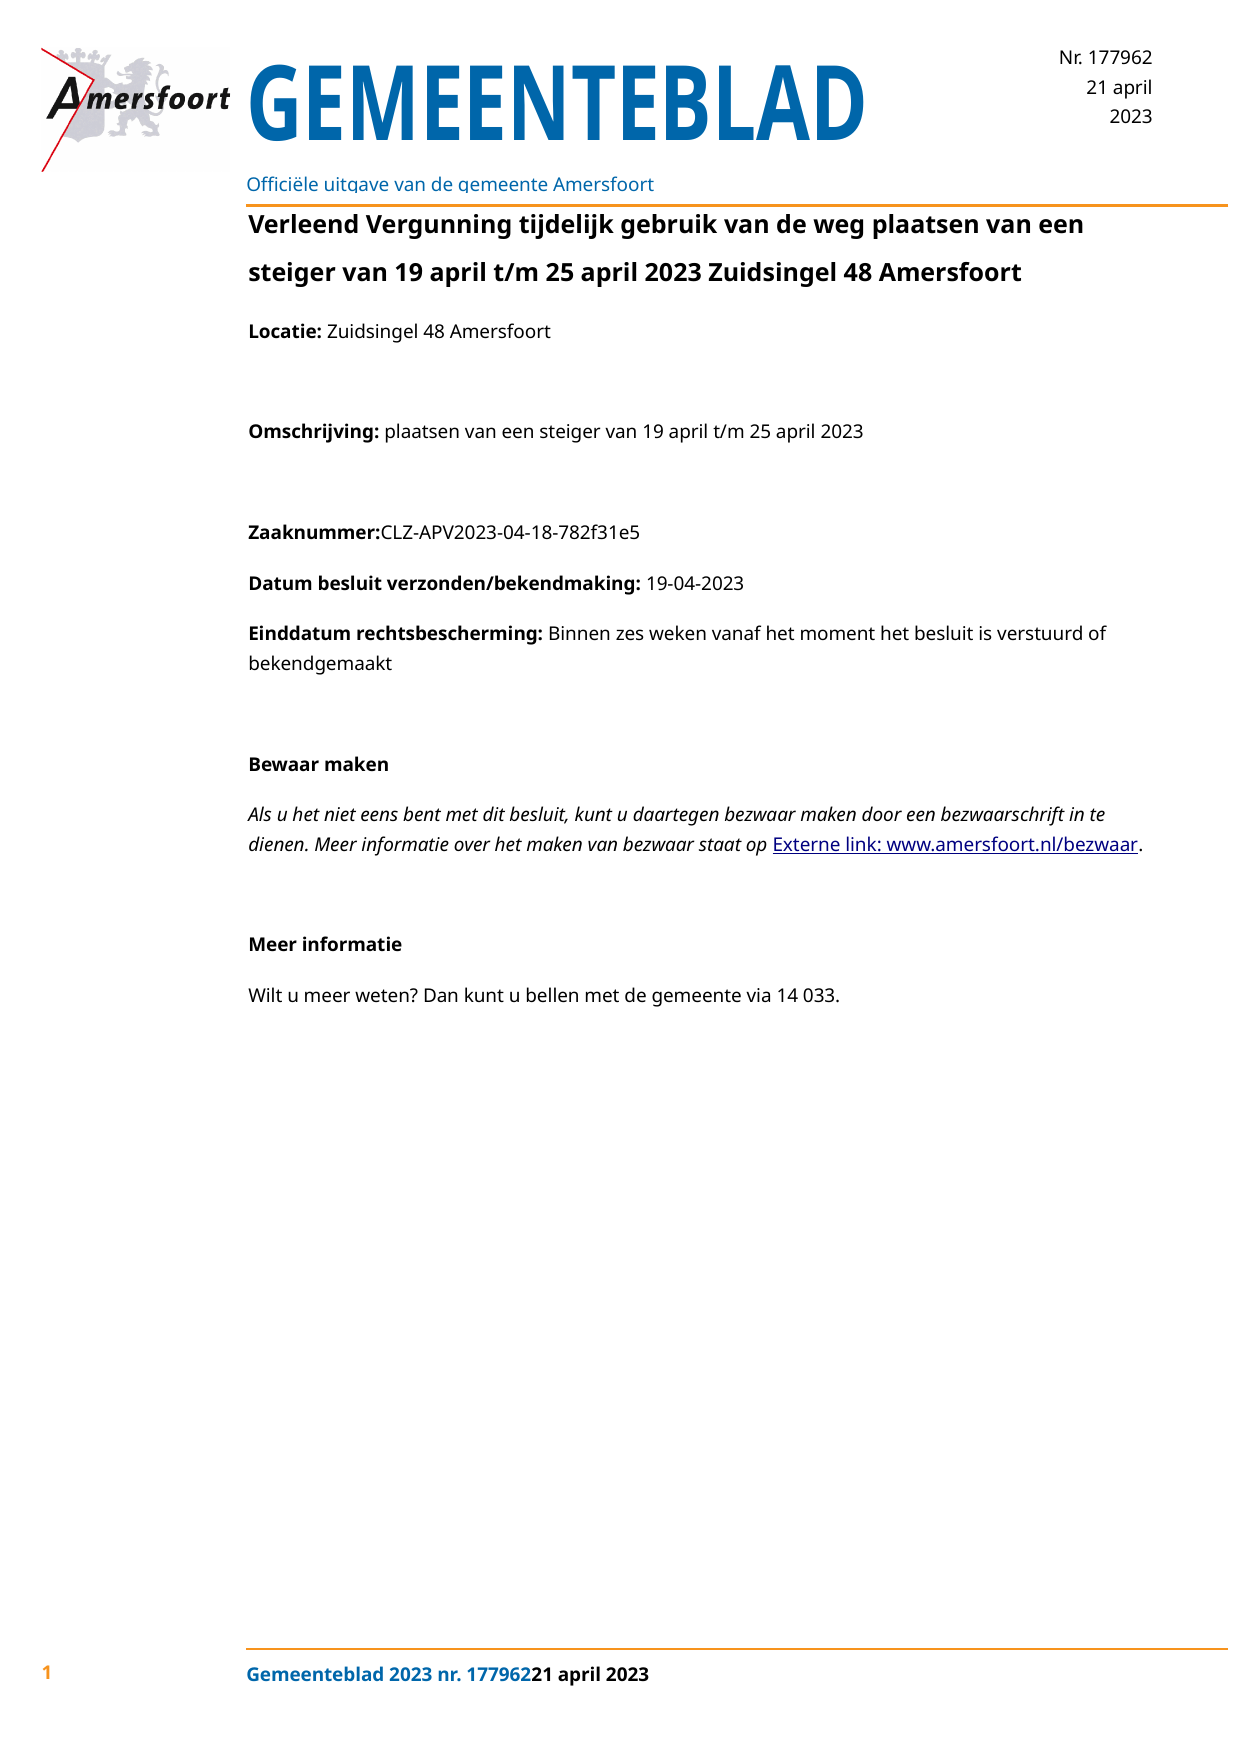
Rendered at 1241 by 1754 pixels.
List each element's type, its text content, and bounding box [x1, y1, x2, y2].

text Verleend Vergunning tijdelijk gebruik van de weg plaatsen van een steiger van 19 april t/m 25 april 2023 Zuidsingel 48 Amersfoort [248, 207, 1152, 288]
text Meer informatie [248, 932, 1152, 957]
picture [41, 47, 231, 172]
text Datum besluit verzonden/bekendmaking: 19-04-2023 [248, 570, 1152, 596]
text Einddatum rechtsbescherming: Binnen zes weken vanaf het moment het besluit is verstuurd of bekendgemaakt [248, 620, 1152, 676]
text Wilt u meer weten? Dan kunt u bellen met de gemeente via 14 033. [248, 982, 1152, 1008]
text Locatie: Zuidsingel 48 Amersfoort [248, 318, 1152, 344]
text Omschrijving: plaatsen van een steiger van 19 april t/m 25 april 2023 [248, 419, 1152, 444]
text Bewaar maken [248, 751, 1152, 777]
text Zaaknummer:CLZ-APV2023-04-18-782f31e5 [248, 519, 1152, 545]
text Als u het niet eens bent met dit besluit, kunt u daartegen bezwaar maken door een bezwaarschrift in te dienen. Meer informatie over het maken van bezwaar staat op Externe link: www.amersfoort.nl/bezwaar. [248, 801, 1152, 857]
